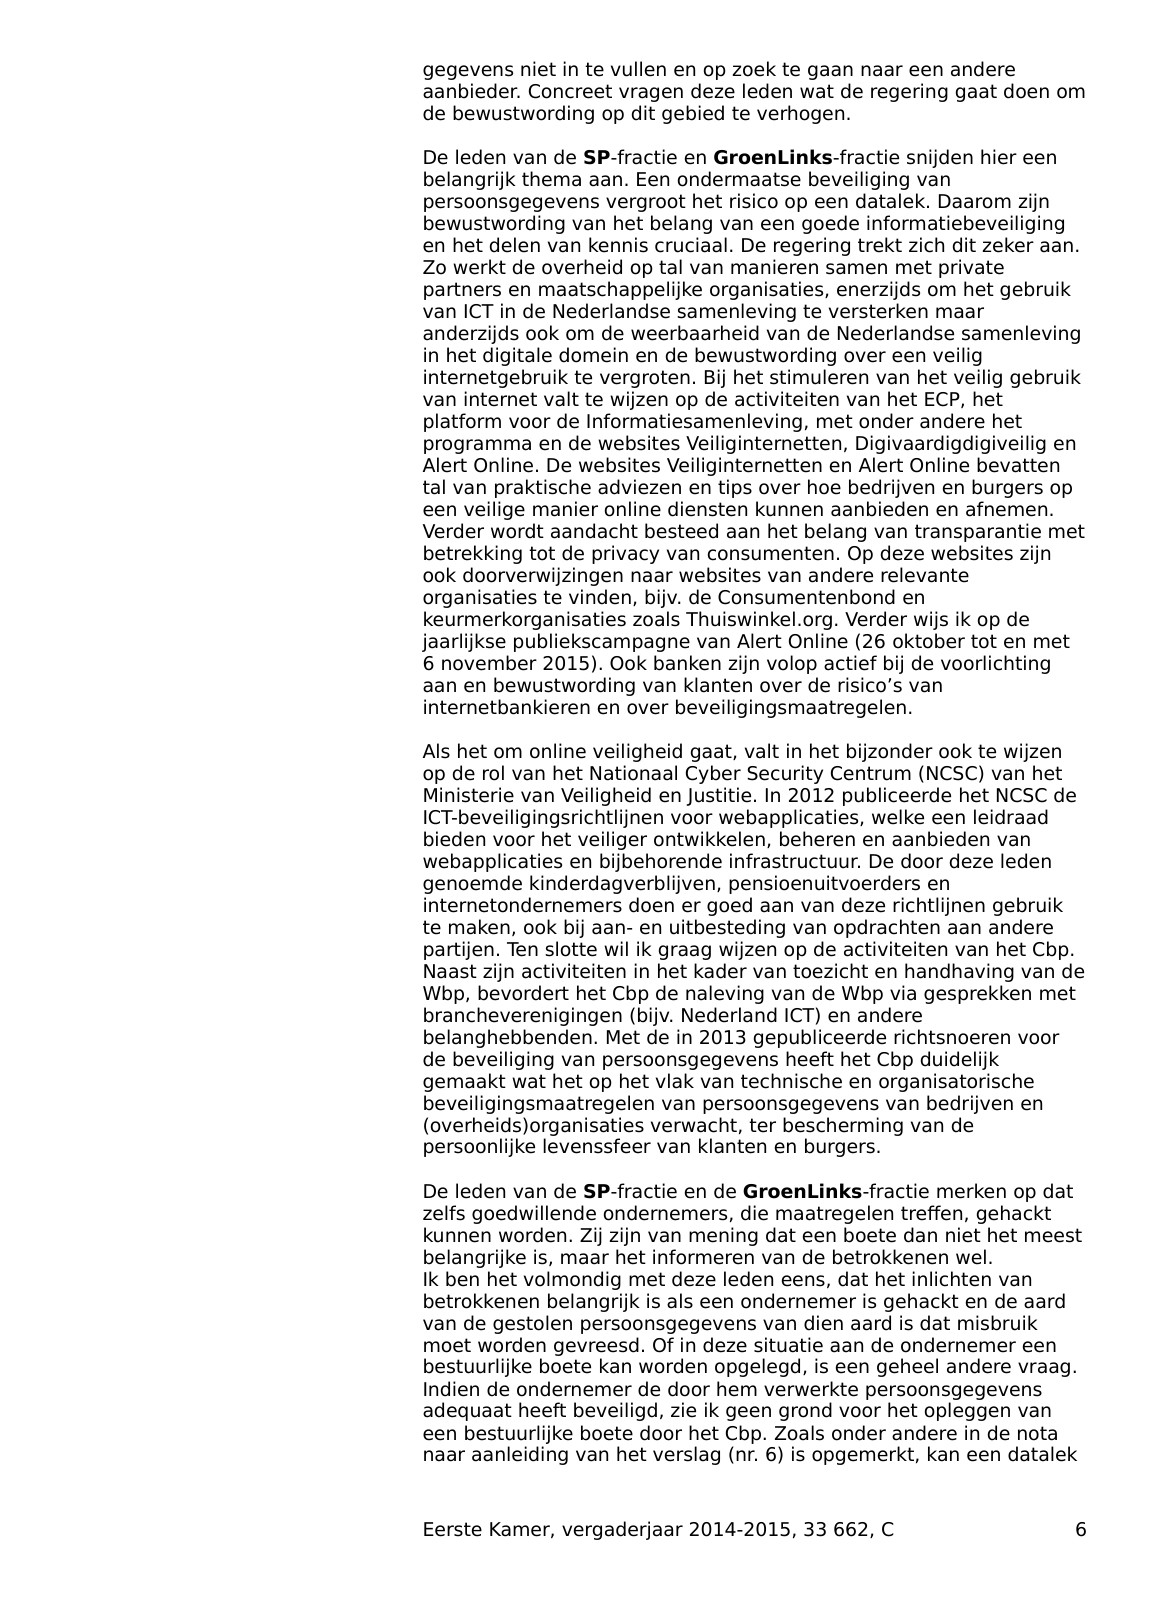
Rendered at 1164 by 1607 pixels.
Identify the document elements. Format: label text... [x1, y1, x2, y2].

text De leden van de SP-fractie en GroenLinks-fractie snijden hier een belangrijk thema aan. Een ondermaatse beveiliging van persoonsgegevens vergroot het risico op een datalek. Daarom zijn bewustwording van het belang van een goede informatiebeveiliging en het delen van kennis cruciaal. De regering trekt zich dit zeker aan. Zo werkt de overheid op tal van manieren samen met private partners en maatschappelijke organisaties, enerzijds om het gebruik van ICT in de Nederlandse samenleving te versterken maar anderzijds ook om de weerbaarheid van de Nederlandse samenleving in het digitale domein en de bewustwording over een veilig internetgebruik te vergroten. Bij het stimuleren van het veilig gebruik van internet valt te wijzen op de activiteiten van het ECP, het platform voor de Informatiesamenleving, met onder andere het programma en de websites Veiliginternetten, Digivaardigdigiveilig en Alert Online. De websites Veiliginternetten en Alert Online bevatten tal van praktische adviezen en tips over hoe bedrijven en burgers op een veilige manier online diensten kunnen aanbieden en afnemen. Verder wordt aandacht besteed aan het belang van transparantie met betrekking tot de privacy van consumenten. Op deze websites zijn ook doorverwijzingen naar websites van andere relevante organisaties te vinden, bijv. de Consumentenbond en keurmerkorganisaties zoals Thuiswinkel.org. Verder wijs ik op de jaarlijkse publiekscampagne van Alert Online (26 oktober tot en met 6 november 2015). Ook banken zijn volop actief bij de voorlichting aan en bewustwording van klanten over de risico’s van internetbankieren en over beveiligingsmaatregelen. [422, 147, 1087, 719]
text De leden van de SP-fractie en de GroenLinks-fractie merken op dat zelfs goedwillende ondernemers, die maatregelen treffen, gehackt kunnen worden. Zij zijn van mening dat een boete dan niet het meest belangrijke is, maar het informeren van de betrokkenen wel. [422, 1181, 1087, 1268]
text gegevens niet in te vullen en op zoek te gaan naar een andere aanbieder. Concreet vragen deze leden wat de regering gaat doen om de bewustwording op dit gebied te verhogen. [422, 59, 1087, 125]
text Als het om online veiligheid gaat, valt in het bijzonder ook te wijzen op de rol van het Nationaal Cyber Security Centrum (NCSC) van het Ministerie van Veiligheid en Justitie. In 2012 publiceerde het NCSC de ICT-beveiligingsrichtlijnen voor webapplicaties, welke een leidraad bieden voor het veiliger ontwikkelen, beheren en aanbieden van webapplicaties en bijbehorende infrastructuur. De door deze leden genoemde kinderdagverblijven, pensioenuitvoerders en internetondernemers doen er goed aan van deze richtlijnen gebruik te maken, ook bij aan- en uitbesteding van opdrachten aan andere partijen. Ten slotte wil ik graag wijzen op de activiteiten van het Cbp. Naast zijn activiteiten in het kader van toezicht en handhaving van de Wbp, bevordert het Cbp de naleving van de Wbp via gesprekken met brancheverenigingen (bijv. Nederland ICT) en andere belanghebbenden. Met de in 2013 gepubliceerde richtsnoeren voor de beveiliging van persoonsgegevens heeft het Cbp duidelijk gemaakt wat het op het vlak van technische en organisatorische beveiligingsmaatregelen van persoonsgegevens van bedrijven en (overheids)organisaties verwacht, ter bescherming van de persoonlijke levenssfeer van klanten en burgers. [422, 741, 1087, 1158]
text Ik ben het volmondig met deze leden eens, dat het inlichten van betrokkenen belangrijk is als een ondernemer is gehackt en de aard van de gestolen persoonsgegevens van dien aard is dat misbruik moet worden gevreesd. Of in deze situatie aan de ondernemer een bestuurlijke boete kan worden opgelegd, is een geheel andere vraag. Indien de ondernemer de door hem verwerkte persoonsgegevens adequaat heeft beveiligd, zie ik geen grond voor het opleggen van een bestuurlijke boete door het Cbp. Zoals onder andere in de nota naar aanleiding van het verslag (nr. 6) is opgemerkt, kan een datalek [422, 1268, 1087, 1466]
